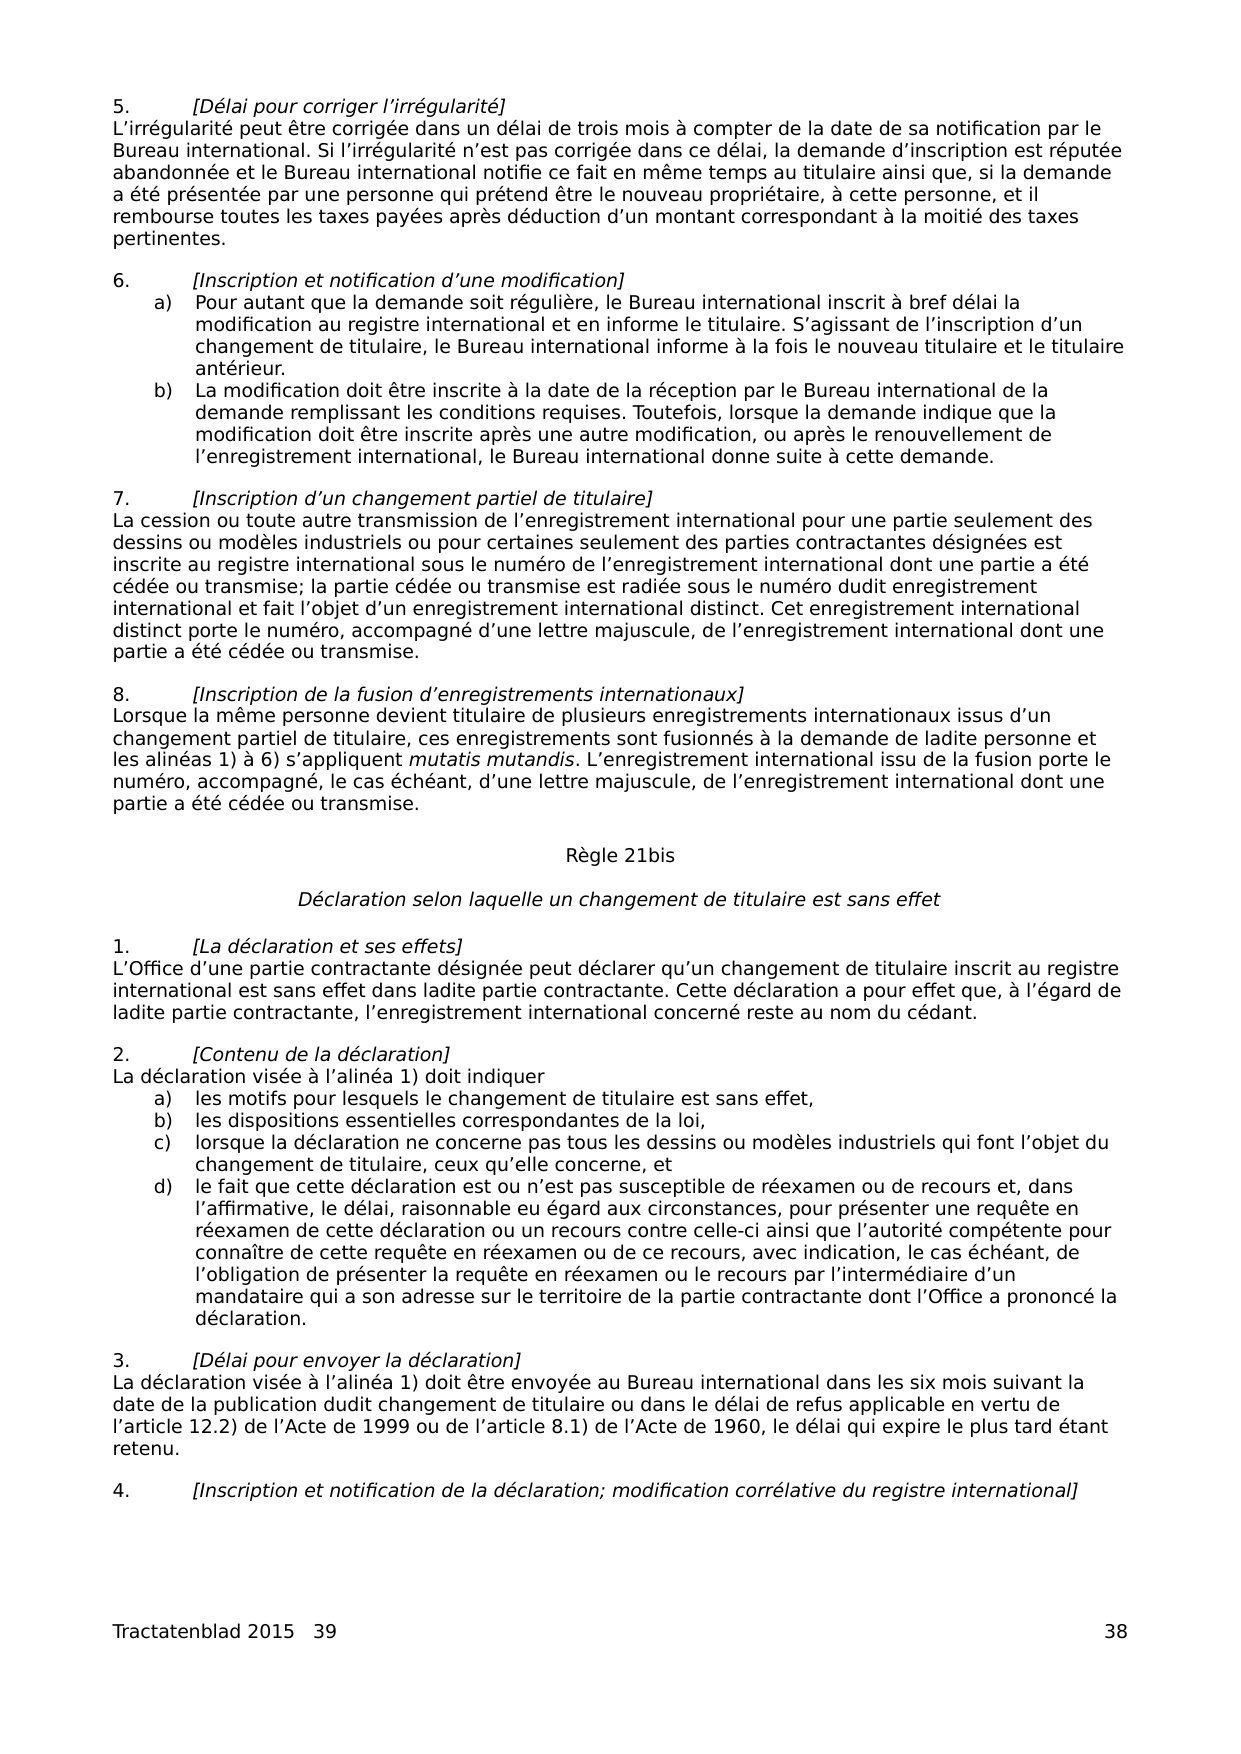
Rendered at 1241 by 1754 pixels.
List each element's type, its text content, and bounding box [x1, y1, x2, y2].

text L’Office d’une partie contractante désignée peut déclarer qu’un changement de titulaire inscrit au registre international est sans effet dans ladite partie contractante. Cette déclaration a pour effet que, à l’égard de ladite partie contractante, l’enregistrement international concerné reste au nom du cédant. [112, 958, 1128, 1024]
text La déclaration visée à l’alinéa 1) doit indiquer [112, 1066, 1128, 1088]
text 6. [Inscription et notification d’une modification] [112, 270, 1128, 292]
text d) le fait que cette déclaration est ou n’est pas susceptible de réexamen ou de recours et, dans l’affirmative, le délai, raisonnable eu égard aux circonstances, pour présenter une requête en réexamen de cette déclaration ou un recours contre celle-ci ainsi que l’autorité compétente pour connaître de cette requête en réexamen ou de ce recours, avec indication, le cas échéant, de l’obligation de présenter la requête en réexamen ou le recours par l’intermédiaire d’un mandataire qui a son adresse sur le territoire de la partie contractante dont l’Office a prononcé la déclaration. [153, 1176, 1128, 1330]
text 3. [Délai pour envoyer la déclaration] [112, 1350, 1128, 1372]
text a) Pour autant que la demande soit régulière, le Bureau international inscrit à bref délai la modification au registre international et en informe le titulaire. S’agissant de l’inscription d’un changement de titulaire, le Bureau international informe à la fois le nouveau titulaire et le titulaire antérieur. [153, 292, 1128, 380]
text 4. [Inscription et notification de la déclaration; modification corrélative du registre international] [112, 1480, 1128, 1502]
text La cession ou toute autre transmission de l’enregistrement international pour une partie seulement des dessins ou modèles industriels ou pour certaines seulement des parties contractantes désignées est inscrite au registre international sous le numéro de l’enregistrement international dont une partie a été cédée ou transmise; la partie cédée ou transmise est radiée sous le numéro dudit enregistrement international et fait l’objet d’un enregistrement international distinct. Cet enregistrement international distinct porte le numéro, accompagné d’une lettre majuscule, de l’enregistrement international dont une partie a été cédée ou transmise. [112, 509, 1128, 663]
text 7. [Inscription d’un changement partiel de titulaire] [112, 488, 1128, 509]
subtitle Règle 21bis Déclaration selon laquelle un changement de titulaire est sans effet [112, 845, 1128, 911]
text b) les dispositions essentielles correspondantes de la loi, [153, 1110, 1128, 1132]
text 1. [La déclaration et ses effets] [112, 936, 1128, 958]
text 8. [Inscription de la fusion d’enregistrements internationaux] [112, 683, 1128, 705]
text b) La modification doit être inscrite à la date de la réception par le Bureau international de la demande remplissant les conditions requises. Toutefois, lorsque la demande indique que la modification doit être inscrite après une autre modification, ou après le renouvellement de l’enregistrement international, le Bureau international donne suite à cette demande. [153, 380, 1128, 468]
text 2. [Contenu de la déclaration] [112, 1044, 1128, 1066]
text c) lorsque la déclaration ne concerne pas tous les dessins ou modèles industriels qui font l’objet du changement de titulaire, ceux qu’elle concerne, et [153, 1132, 1128, 1176]
text La déclaration visée à l’alinéa 1) doit être envoyée au Bureau international dans les six mois suivant la date de la publication dudit changement de titulaire ou dans le délai de refus applicable en vertu de l’article 12.2) de l’Acte de 1999 ou de l’article 8.1) de l’Acte de 1960, le délai qui expire le plus tard étant retenu. [112, 1372, 1128, 1460]
text L’irrégularité peut être corrigée dans un délai de trois mois à compter de la date de sa notification par le Bureau international. Si l’irrégularité n’est pas corrigée dans ce délai, la demande d’inscription est réputée abandonnée et le Bureau international notifie ce fait en même temps au titulaire ainsi que, si la demande a été présentée par une personne qui prétend être le nouveau propriétaire, à cette personne, et il rembourse toutes les taxes payées après déduction d’un montant correspondant à la moitié des taxes pertinentes. [112, 118, 1128, 250]
text 5. [Délai pour corriger l’irrégularité] [112, 96, 1128, 118]
text a) les motifs pour lesquels le changement de titulaire est sans effet, [153, 1088, 1128, 1110]
text Lorsque la même personne devient titulaire de plusieurs enregistrements internationaux issus d’un changement partiel de titulaire, ces enregistrements sont fusionnés à la demande de ladite personne et les alinéas 1) à 6) s’appliquent mutatis mutandis. L’enregistrement international issu de la fusion porte le numéro, accompagné, le cas échéant, d’une lettre majuscule, de l’enregistrement international dont une partie a été cédée ou transmise. [112, 705, 1128, 815]
